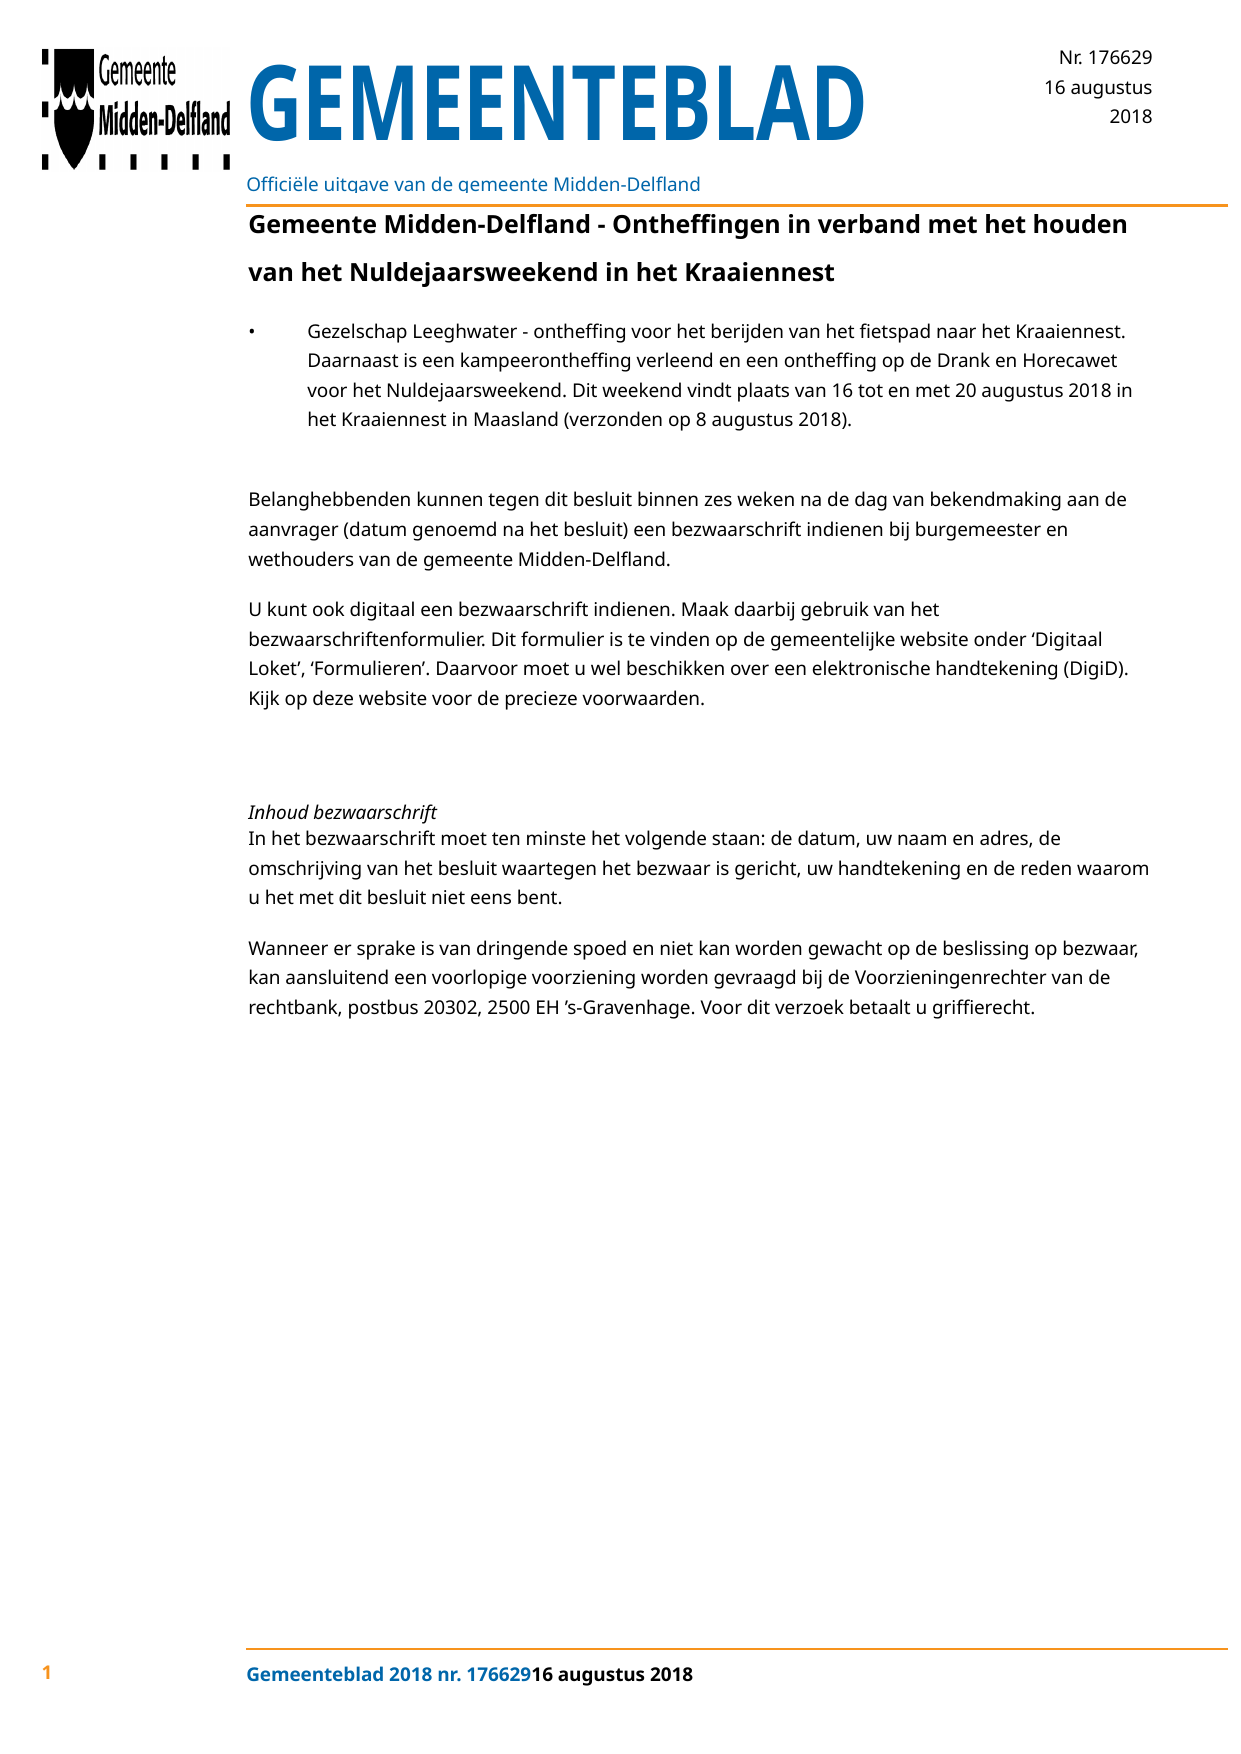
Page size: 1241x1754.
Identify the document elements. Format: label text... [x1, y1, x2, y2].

text Inhoud bezwaarschrift [248, 799, 1152, 825]
text U kunt ook digitaal een bezwaarschrift indienen. Maak daarbij gebruik van het bezwaarschriftenformulier. Dit formulier is te vinden op de gemeentelijke website onder ‘Digitaal Loket’, ‘Formulieren’. Daarvoor moet u wel beschikken over een elektronische handtekening (DigiD). Kijk op deze website voor de precieze voorwaarden. [248, 596, 1152, 711]
picture [41, 47, 231, 172]
text Gemeente Midden-Delfland - Ontheffingen in verband met het houden van het Nuldejaarsweekend in het Kraaiennest [248, 207, 1152, 288]
text Belanghebbenden kunnen tegen dit besluit binnen zes weken na de dag van bekendmaking aan de aanvrager (datum genoemd na het besluit) een bezwaarschrift indienen bij burgemeester en wethouders van de gemeente Midden-Delfland. [248, 487, 1152, 572]
text Wanneer er sprake is van dringende spoed en niet kan worden gewacht op de beslissing op bezwaar, kan aansluitend een voorlopige voorziening worden gevraagd bij de Voorzieningenrechter van de rechtbank, postbus 20302, 2500 EH ’s-Gravenhage. Voor dit verzoek betaalt u griffierecht. [248, 935, 1152, 1019]
text In het bezwaarschrift moet ten minste het volgende staan: de datum, uw naam en adres, de omschrijving van het besluit waartegen het bezwaar is gericht, uw handtekening en de reden waarom u het met dit besluit niet eens bent. [248, 825, 1152, 910]
list Gezelschap Leeghwater - ontheffing voor het berijden van het fietspad naar het Kraaiennest. Daarnaast is een kampeerontheffing verleend en een ontheffing op de Drank en Horecawet voor het Nuldejaarsweekend. Dit weekend vindt plaats van 16 tot en met 20 augustus 2018 in het Kraaiennest in Maasland (verzonden op 8 augustus 2018). [248, 318, 1152, 432]
